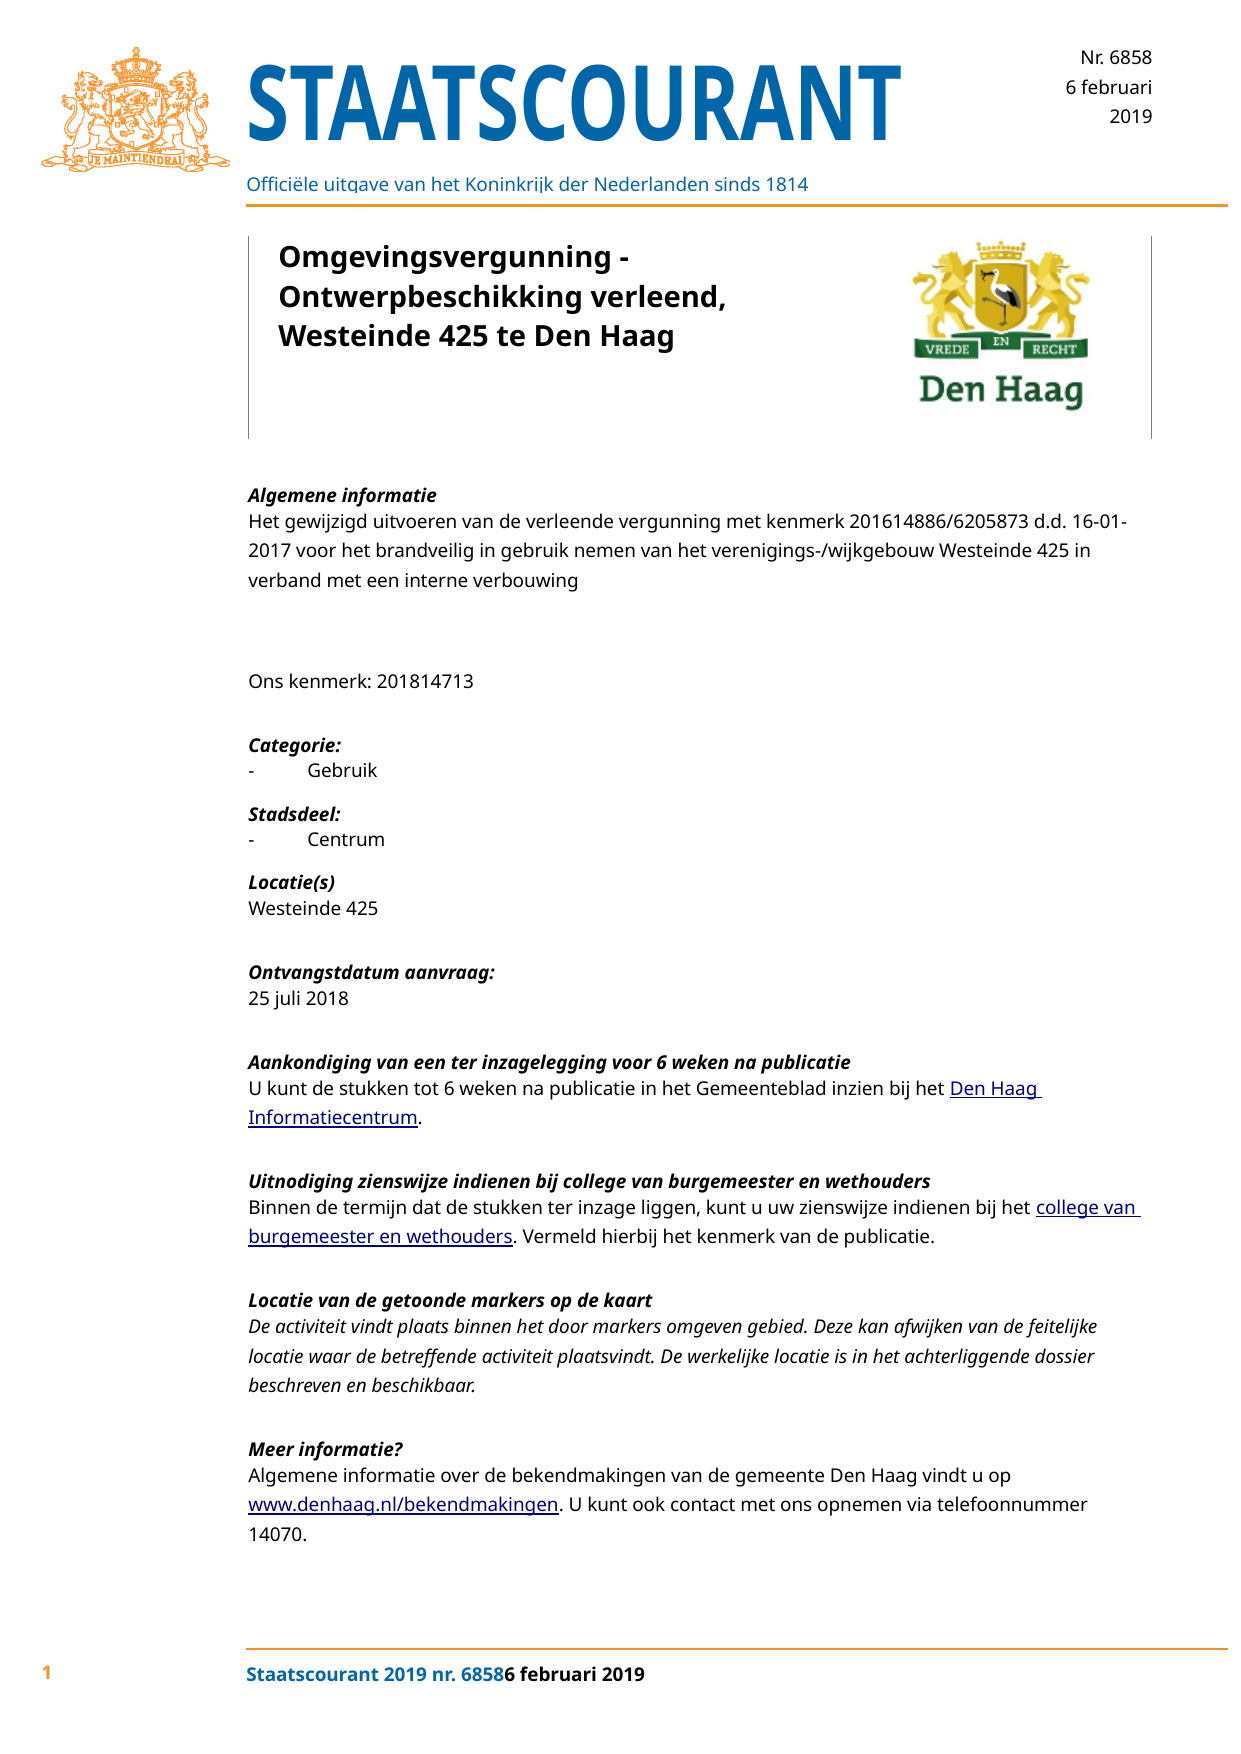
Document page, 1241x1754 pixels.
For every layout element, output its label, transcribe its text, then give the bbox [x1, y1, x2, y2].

text Algemene informatie [248, 482, 1152, 508]
text Locatie van de getoonde markers op de kaart [248, 1287, 1152, 1313]
text Locatie(s) [248, 869, 1152, 895]
text 25 juli 2018 [248, 985, 1152, 1011]
text Uitnodiging zienswijze indienen bij college van burgemeester en wethouders [248, 1168, 1152, 1194]
text Algemene informatie over de bekendmakingen van de gemeente Den Haag vindt u op www.denhaag.nl/bekendmakingen. U kunt ook contact met ons opnemen via telefoonnummer 14070. [248, 1462, 1152, 1547]
text Stadsdeel: [248, 801, 1152, 826]
list Centrum [248, 826, 1152, 852]
text Categorie: [248, 732, 1152, 758]
text Binnen de termijn dat de stukken ter inzage liggen, kunt u uw zienswijze indienen bij het college van burgemeester en wethouders. Vermeld hierbij het kenmerk van de publicatie. [248, 1194, 1152, 1249]
text Meer informatie? [248, 1436, 1152, 1462]
text U kunt de stukken tot 6 weken na publicatie in het Gemeenteblad inzien bij het Den Haag Informatiecentrum. [248, 1075, 1152, 1130]
text Het gewijzigd uitvoeren van de verleende vergunning met kenmerk 201614886/6205873 d.d. 16-01-2017 voor het brandveilig in gebruik nemen van het verenigings-/wijkgebouw Westeinde 425 in verband met een interne verbouwing [248, 508, 1152, 593]
table_header Omgevingsvergunning - Ontwerpbeschikking verleend, Westeinde 425 te Den Haag [249, 236, 850, 439]
text Westeinde 425 [248, 895, 1152, 921]
text Ontvangstdatum aanvraag: [248, 959, 1152, 985]
text De activiteit vindt plaats binnen het door markers omgeven gebied. Deze kan afwijken van de feitelijke locatie waar de betreffende activiteit plaatsvindt. De werkelijke locatie is in het achterliggende dossier beschreven en beschikbaar. [248, 1313, 1152, 1398]
list Gebruik [248, 758, 1152, 783]
table_header [850, 414, 1151, 439]
table_header [1103, 236, 1151, 413]
text Aankondiging van een ter inzagelegging voor 6 weken na publicatie [248, 1049, 1152, 1075]
table_header [850, 236, 899, 413]
text Ons kenmerk: 201814713 [248, 668, 1152, 694]
picture [899, 236, 1103, 414]
picture [41, 47, 231, 172]
